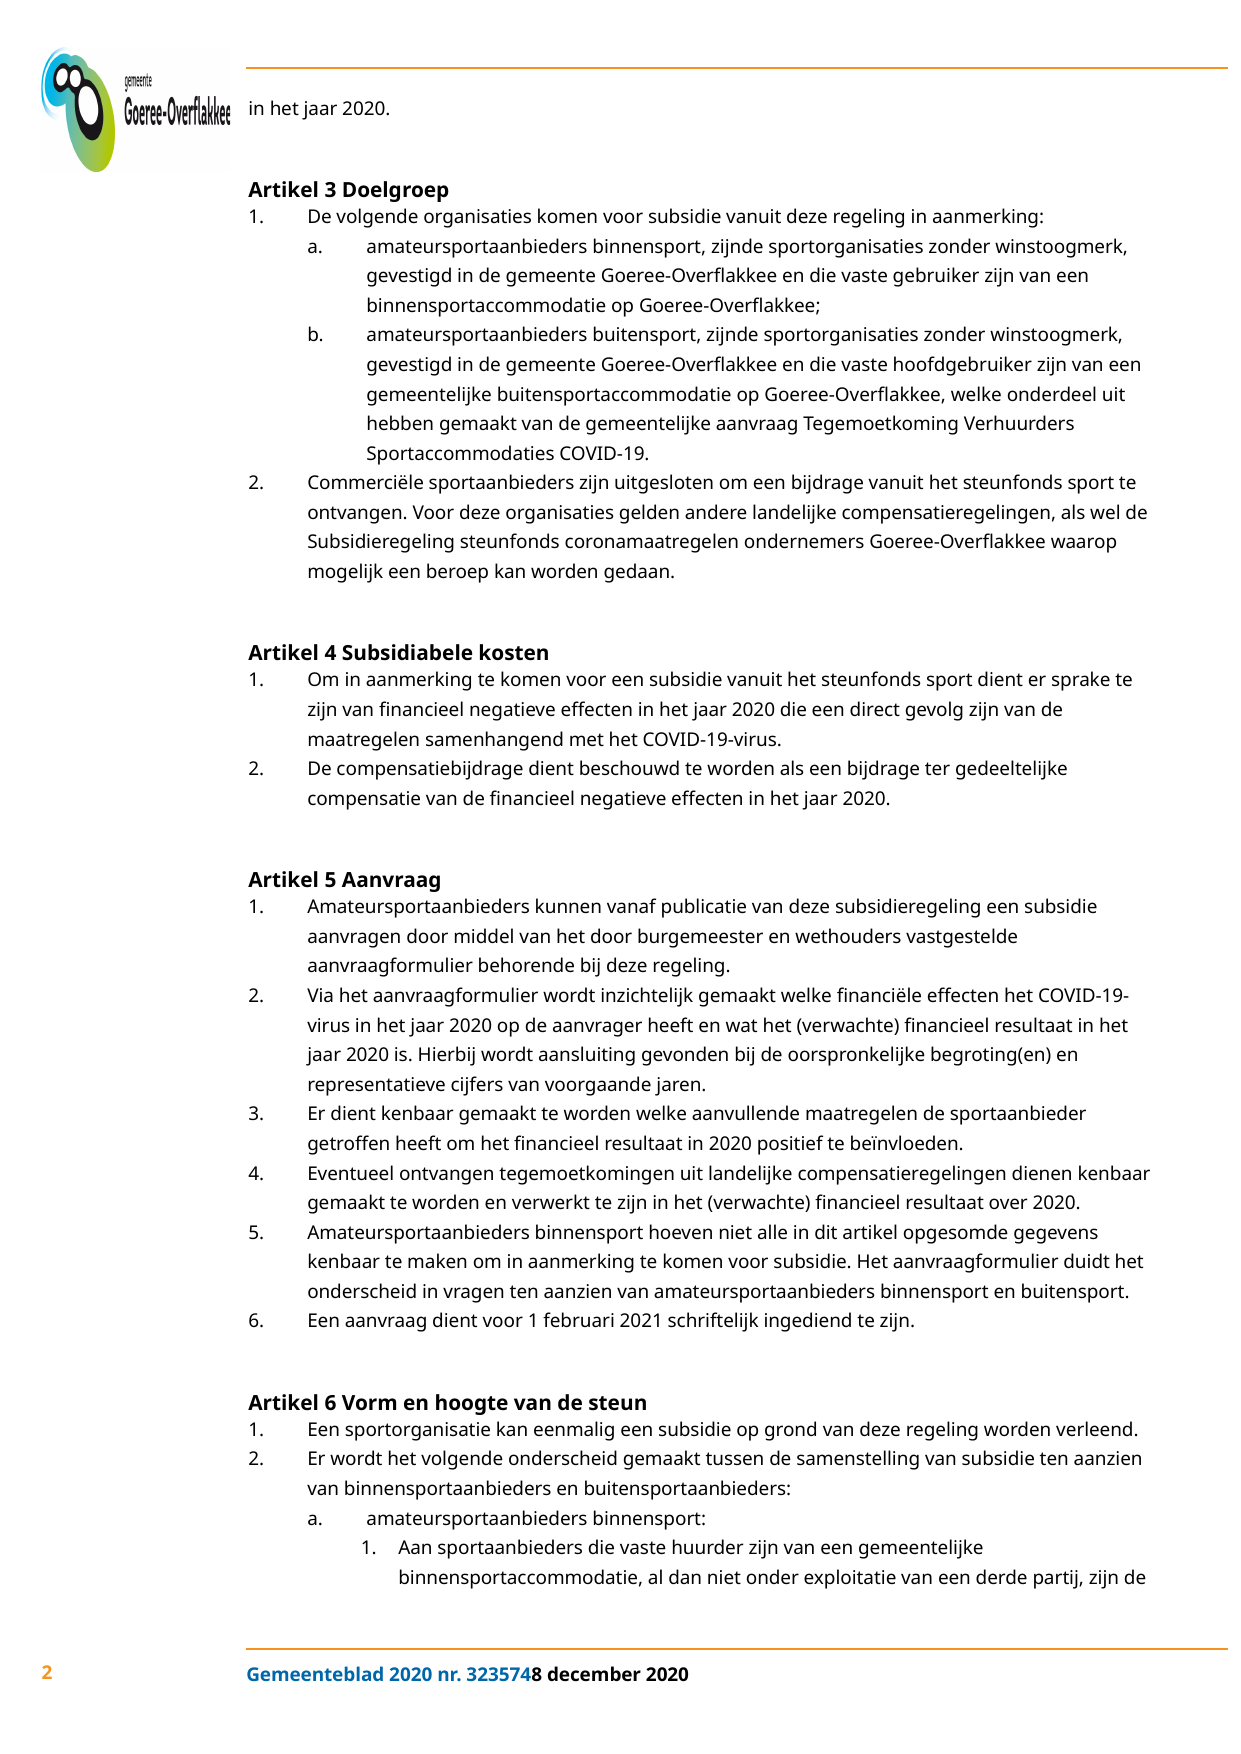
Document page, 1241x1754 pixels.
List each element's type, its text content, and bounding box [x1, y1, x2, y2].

list amateursportaanbieders binnensport: [307, 1505, 1152, 1531]
list Commerciële sportaanbieders zijn uitgesloten om een bijdrage vanuit het steunfonds sport te ontvangen. Voor deze organisaties gelden andere landelijke compensatieregelingen, als wel de Subsidieregeling steunfonds coronamaatregelen ondernemers Goeree-Overflakkee waarop mogelijk een beroep kan worden gedaan. [248, 469, 1152, 584]
list De compensatiebijdrage dient beschouwd te worden als een bijdrage ter gedeeltelijke compensatie van de financieel negatieve effecten in het jaar 2020. [248, 755, 1152, 811]
list Amateursportaanbieders binnensport hoeven niet alle in dit artikel opgesomde gegevens kenbaar te maken om in aanmerking te komen voor subsidie. Het aanvraagformulier duidt het onderscheid in vragen ten aanzien van amateursportaanbieders binnensport en buitensport. [248, 1219, 1152, 1304]
list Een sportorganisatie kan eenmalig een subsidie op grond van deze regeling worden verleend. [248, 1416, 1152, 1442]
list Er wordt het volgende onderscheid gemaakt tussen de samenstelling van subsidie ten aanzien van binnensportaanbieders en buitensportaanbieders: [248, 1446, 1152, 1501]
picture [41, 47, 231, 172]
list Amateursportaanbieders kunnen vanaf publicatie van deze subsidieregeling een subsidie aanvragen door middel van het door burgemeester en wethouders vastgestelde aanvraagformulier behorende bij deze regeling. [248, 893, 1152, 978]
list Om in aanmerking te komen voor een subsidie vanuit het steunfonds sport dient er sprake te zijn van financieel negatieve effecten in het jaar 2020 die een direct gevolg zijn van de maatregelen samenhangend met het COVID-19-virus. [248, 667, 1152, 752]
text Artikel 5 Aanvraag [248, 865, 1152, 893]
text in het jaar 2020. [248, 95, 1152, 121]
list Aan sportaanbieders die vaste huurder zijn van een gemeentelijke binnensportaccommodatie, al dan niet onder exploitatie van een derde partij, zijn de [361, 1534, 1152, 1590]
list amateursportaanbieders binnensport, zijnde sportorganisaties zonder winstoogmerk, gevestigd in de gemeente Goeree-Overflakkee en die vaste gebruiker zijn van een binnensportaccommodatie op Goeree-Overflakkee; [307, 233, 1152, 318]
text Artikel 4 Subsidiabele kosten [248, 638, 1152, 667]
list amateursportaanbieders buitensport, zijnde sportorganisaties zonder winstoogmerk, gevestigd in de gemeente Goeree-Overflakkee en die vaste hoofdgebruiker zijn van een gemeentelijke buitensportaccommodatie op Goeree-Overflakkee, welke onderdeel uit hebben gemaakt van de gemeentelijke aanvraag Tegemoetkoming Verhuurders Sportaccommodaties COVID-19. [307, 322, 1152, 466]
list Eventueel ontvangen tegemoetkomingen uit landelijke compensatieregelingen dienen kenbaar gemaakt te worden en verwerkt te zijn in het (verwachte) financieel resultaat over 2020. [248, 1160, 1152, 1215]
list Via het aanvraagformulier wordt inzichtelijk gemaakt welke financiële effecten het COVID-19-virus in het jaar 2020 op de aanvrager heeft en wat het (verwachte) financieel resultaat in het jaar 2020 is. Hierbij wordt aansluiting gevonden bij de oorspronkelijke begroting(en) en representatieve cijfers van voorgaande jaren. [248, 982, 1152, 1097]
text Artikel 3 Doelgroep [248, 175, 1152, 203]
text Artikel 6 Vorm en hoogte van de steun [248, 1388, 1152, 1416]
list Een aanvraag dient voor 1 februari 2021 schriftelijk ingediend te zijn. [248, 1308, 1152, 1333]
list De volgende organisaties komen voor subsidie vanuit deze regeling in aanmerking: [248, 203, 1152, 229]
list Er dient kenbaar gemaakt te worden welke aanvullende maatregelen de sportaanbieder getroffen heeft om het financieel resultaat in 2020 positief te beïnvloeden. [248, 1101, 1152, 1156]
